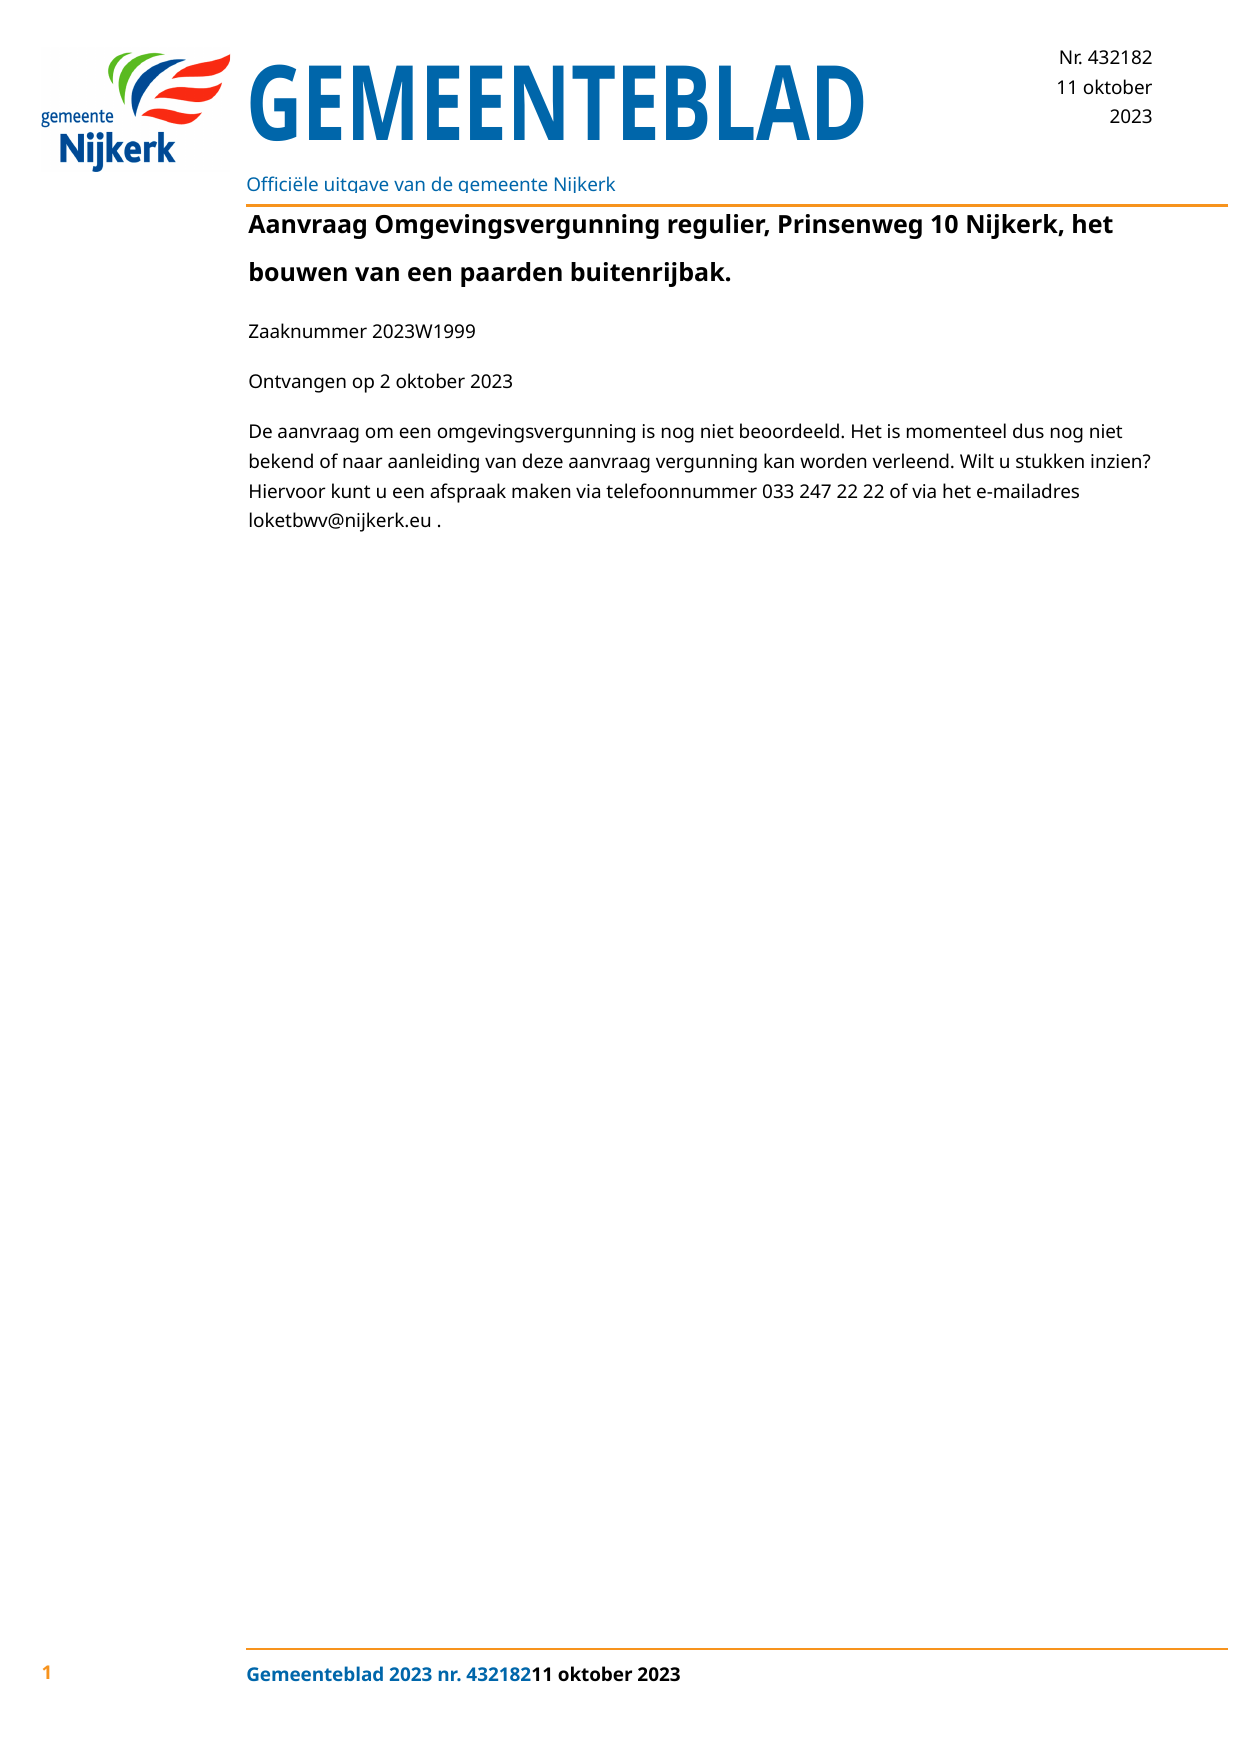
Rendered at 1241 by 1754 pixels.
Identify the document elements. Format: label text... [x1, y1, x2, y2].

text Zaaknummer 2023W1999 [248, 318, 1152, 344]
picture [41, 47, 231, 172]
text De aanvraag om een omgevingsvergunning is nog niet beoordeeld. Het is momenteel dus nog niet bekend of naar aanleiding van deze aanvraag vergunning kan worden verleend. Wilt u stukken inzien? Hiervoor kunt u een afspraak maken via telefoonnummer 033 247 22 22 of via het e-mailadres loketbwv@nijkerk.eu . [248, 419, 1152, 533]
text Aanvraag Omgevingsvergunning regulier, Prinsenweg 10 Nijkerk, het bouwen van een paarden buitenrijbak. [248, 207, 1152, 288]
text Ontvangen op 2 oktober 2023 [248, 368, 1152, 394]
